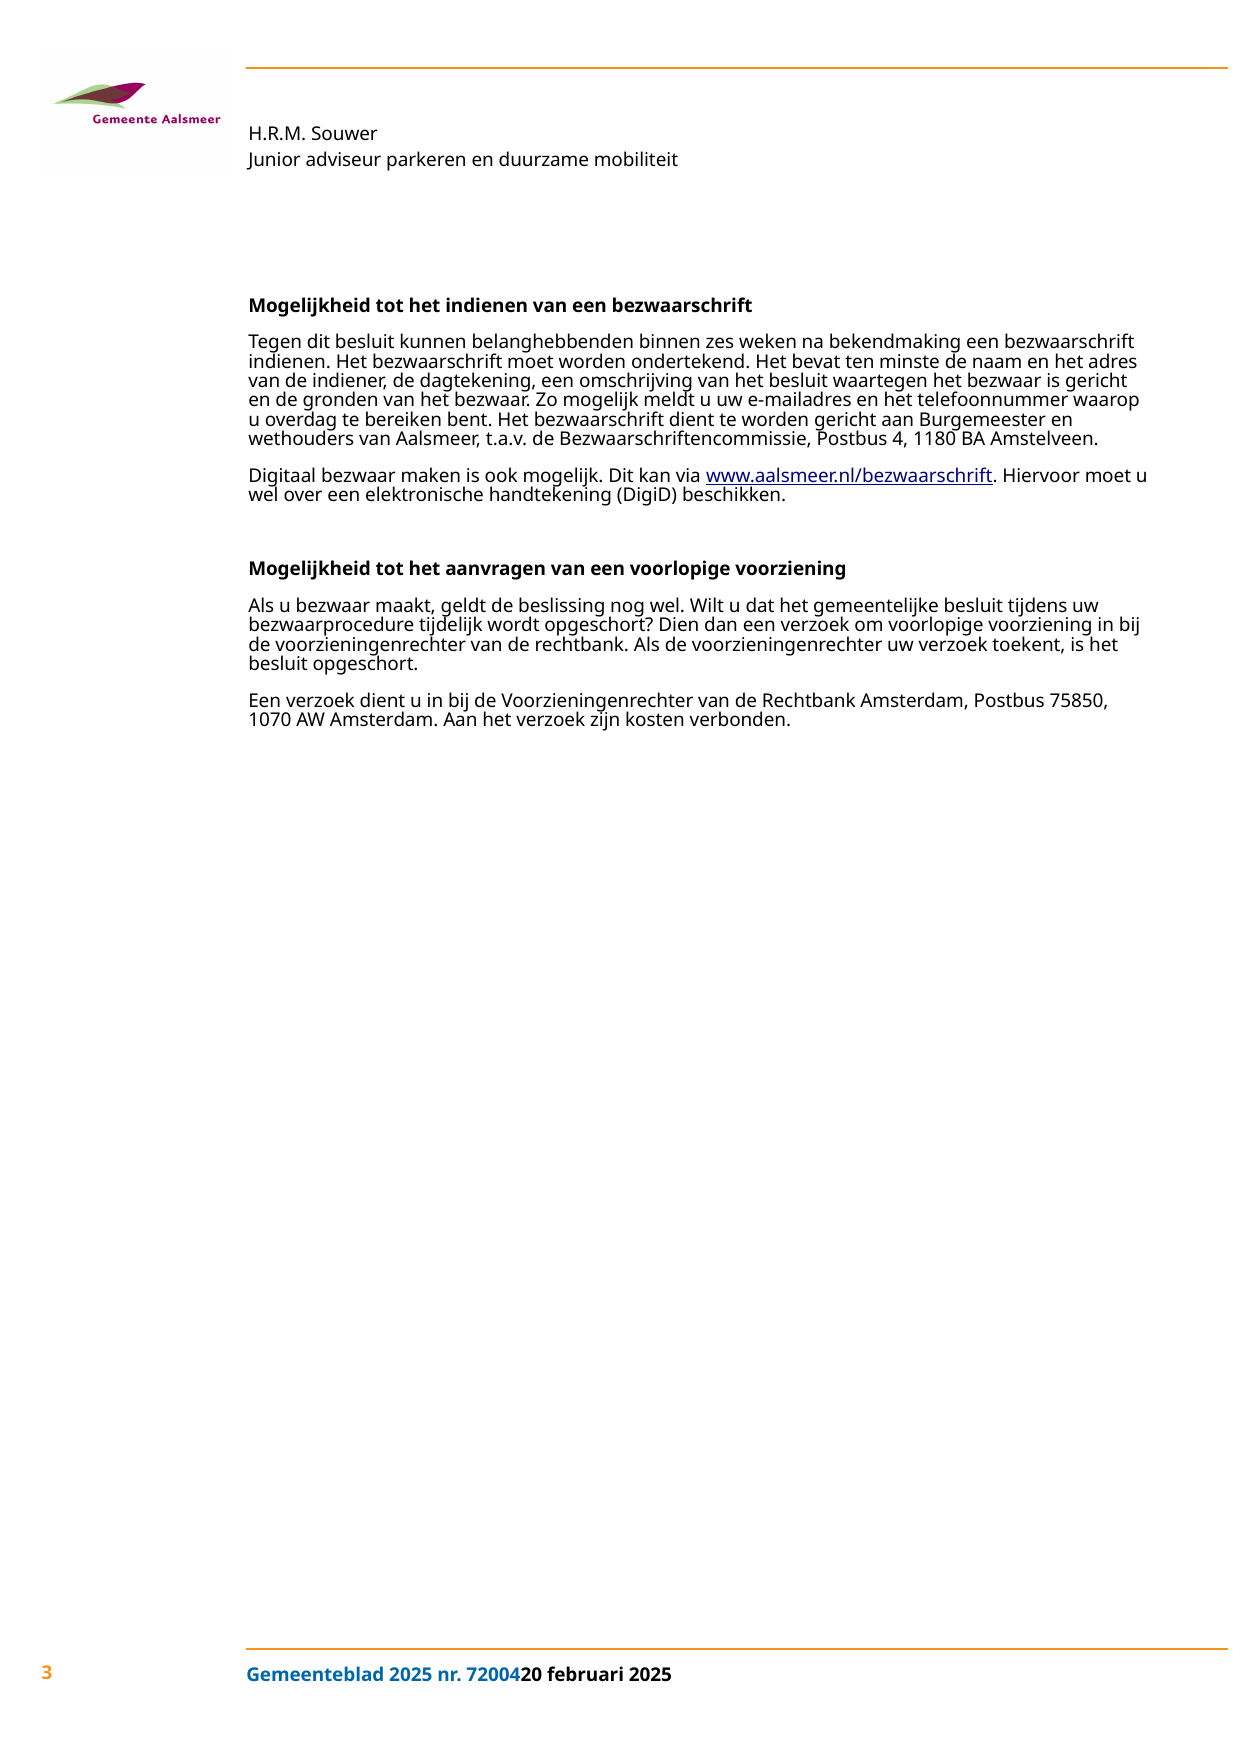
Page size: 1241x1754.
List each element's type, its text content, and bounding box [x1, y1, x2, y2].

text Tegen dit besluit kunnen belanghebbenden binnen zes weken na bekendmaking een bezwaarschrift indienen. Het bezwaarschrift moet worden ondertekend. Het bevat ten minste de naam en het adres van de indiener, de dagtekening, een omschrijving van het besluit waartegen het bezwaar is gericht en de gronden van het bezwaar. Zo mogelijk meldt u uw e-mailadres en het telefoonnummer waarop u overdag te bereiken bent. Het bezwaarschrift dient te worden gericht aan Burgemeester en wethouders van Aalsmeer, t.a.v. de Bezwaarschriftencommissie, Postbus 4, 1180 BA Amstelveen. [248, 333, 1152, 449]
text Mogelijkheid tot het aanvragen van een voorlopige voorziening [248, 560, 1152, 579]
text Digitaal bezwaar maken is ook mogelijk. Dit kan via www.aalsmeer.nl/bezwaarschrift. Hiervoor moet u wel over een elektronische handtekening (DigiD) beschikken. [248, 467, 1152, 505]
text H.R.M. Souwer [248, 121, 1152, 146]
text Mogelijkheid tot het indienen van een bezwaarschrift [248, 297, 1152, 316]
text Als u bezwaar maakt, geldt de beslissing nog wel. Wilt u dat het gemeentelijke besluit tijdens uw bezwaarprocedure tijdelijk wordt opgeschort? Dien dan een verzoek om voorlopige voorziening in bij de voorzieningenrechter van de rechtbank. Als de voorzieningenrechter uw verzoek toekent, is het besluit opgeschort. [248, 597, 1152, 674]
text Junior adviseur parkeren en duurzame mobiliteit [248, 146, 1152, 172]
picture [41, 47, 231, 172]
text Een verzoek dient u in bij de Voorzieningenrechter van de Rechtbank Amsterdam, Postbus 75850, 1070 AW Amsterdam. Aan het verzoek zijn kosten verbonden. [248, 692, 1152, 730]
